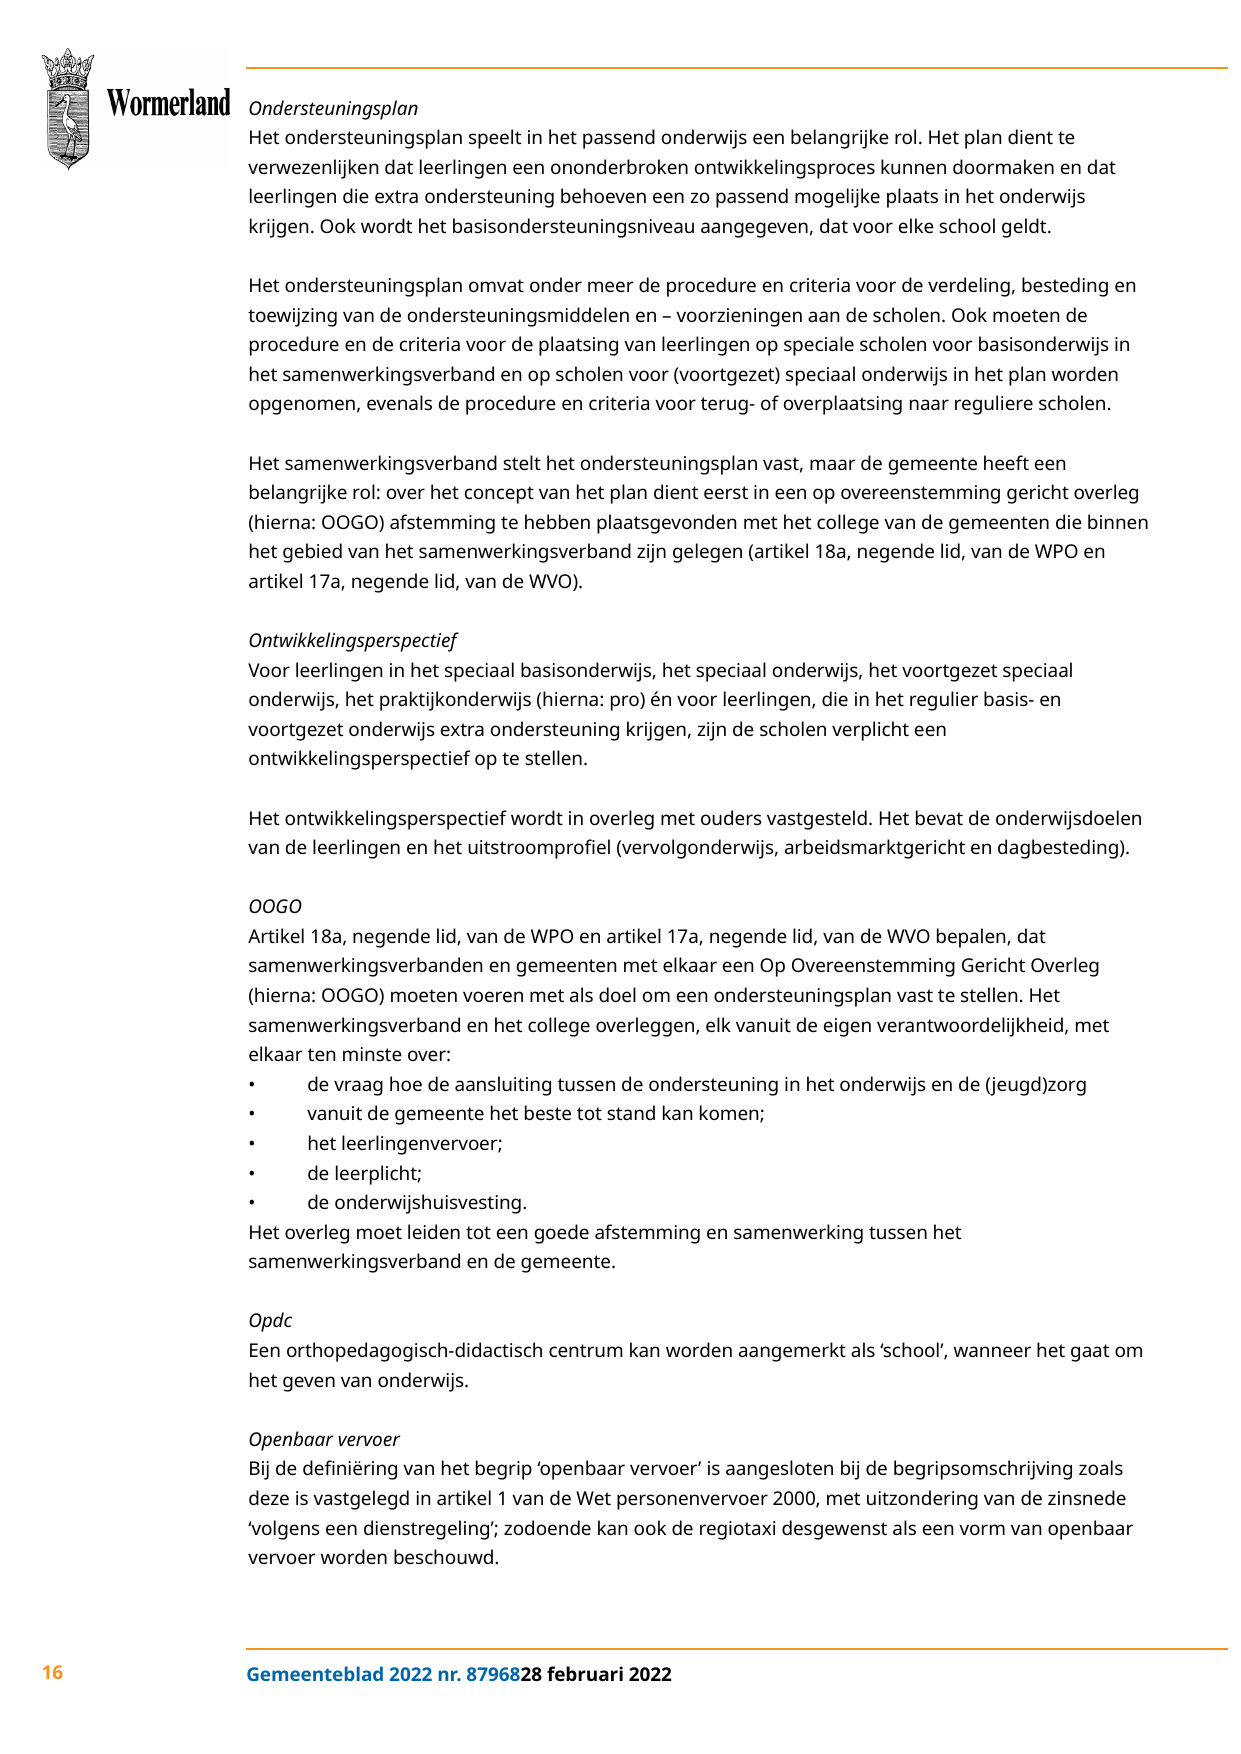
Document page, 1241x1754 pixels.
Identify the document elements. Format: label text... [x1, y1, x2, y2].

text Ondersteuningsplan [248, 95, 1152, 121]
list de leerplicht; [248, 1160, 1152, 1186]
list het leerlingenvervoer; [248, 1130, 1152, 1156]
picture [41, 47, 231, 172]
text Voor leerlingen in het speciaal basisonderwijs, het speciaal onderwijs, het voortgezet speciaal onderwijs, het praktijkonderwijs (hierna: pro) én voor leerlingen, die in het regulier basis- en voortgezet onderwijs extra ondersteuning krijgen, zijn de scholen verplicht een ontwikkelingsperspectief op te stellen. [248, 657, 1152, 771]
list de onderwijshuisvesting. [248, 1189, 1152, 1215]
text Artikel 18a, negende lid, van de WPO en artikel 17a, negende lid, van de WVO bepalen, dat samenwerkingsverbanden en gemeenten met elkaar een Op Overeenstemming Gericht Overleg (hierna: OOGO) moeten voeren met als doel om een ondersteuningsplan vast te stellen. Het samenwerkingsverband en het college overleggen, elk vanuit de eigen verantwoordelijkheid, met elkaar ten minste over: [248, 923, 1152, 1067]
text Een orthopedagogisch-didactisch centrum kan worden aangemerkt als ‘school’, wanneer het gaat om het geven van onderwijs. [248, 1337, 1152, 1393]
text OOGO [248, 893, 1152, 919]
list de vraag hoe de aansluiting tussen de ondersteuning in het onderwijs en de (jeugd)zorg [248, 1071, 1152, 1097]
text Ontwikkelingsperspectief [248, 627, 1152, 653]
text Het overleg moet leiden tot een goede afstemming en samenwerking tussen het samenwerkingsverband en de gemeente. [248, 1219, 1152, 1274]
text Opdc [248, 1308, 1152, 1333]
text Het samenwerkingsverband stelt het ondersteuningsplan vast, maar de gemeente heeft een belangrijke rol: over het concept van het plan dient eerst in een op overeenstemming gericht overleg (hierna: OOGO) afstemming te hebben plaatsgevonden met het college van de gemeenten die binnen het gebied van het samenwerkingsverband zijn gelegen (artikel 18a, negende lid, van de WPO en artikel 17a, negende lid, van de WVO). [248, 450, 1152, 594]
text Het ondersteuningsplan omvat onder meer de procedure en criteria voor de verdeling, besteding en toewijzing van de ondersteuningsmiddelen en – voorzieningen aan de scholen. Ook moeten de procedure en de criteria voor de plaatsing van leerlingen op speciale scholen voor basisonderwijs in het samenwerkingsverband en op scholen voor (voortgezet) speciaal onderwijs in het plan worden opgenomen, evenals de procedure en criteria voor terug- of overplaatsing naar reguliere scholen. [248, 272, 1152, 416]
text Het ondersteuningsplan speelt in het passend onderwijs een belangrijke rol. Het plan dient te verwezenlijken dat leerlingen een ononderbroken ontwikkelingsproces kunnen doormaken en dat leerlingen die extra ondersteuning behoeven een zo passend mogelijke plaats in het onderwijs krijgen. Ook wordt het basisondersteuningsniveau aangegeven, dat voor elke school geldt. [248, 124, 1152, 239]
list vanuit de gemeente het beste tot stand kan komen; [248, 1101, 1152, 1126]
text Openbaar vervoer [248, 1426, 1152, 1452]
text Het ontwikkelingsperspectief wordt in overleg met ouders vastgesteld. Het bevat de onderwijsdoelen van de leerlingen en het uitstroomprofiel (vervolgonderwijs, arbeidsmarktgericht en dagbesteding). [248, 805, 1152, 860]
text Bij de definiëring van het begrip ‘openbaar vervoer’ is aangesloten bij de begripsomschrijving zoals deze is vastgelegd in artikel 1 van de Wet personenvervoer 2000, met uitzondering van de zinsnede ‘volgens een dienstregeling’; zodoende kan ook de regiotaxi desgewenst als een vorm van openbaar vervoer worden beschouwd. [248, 1456, 1152, 1570]
